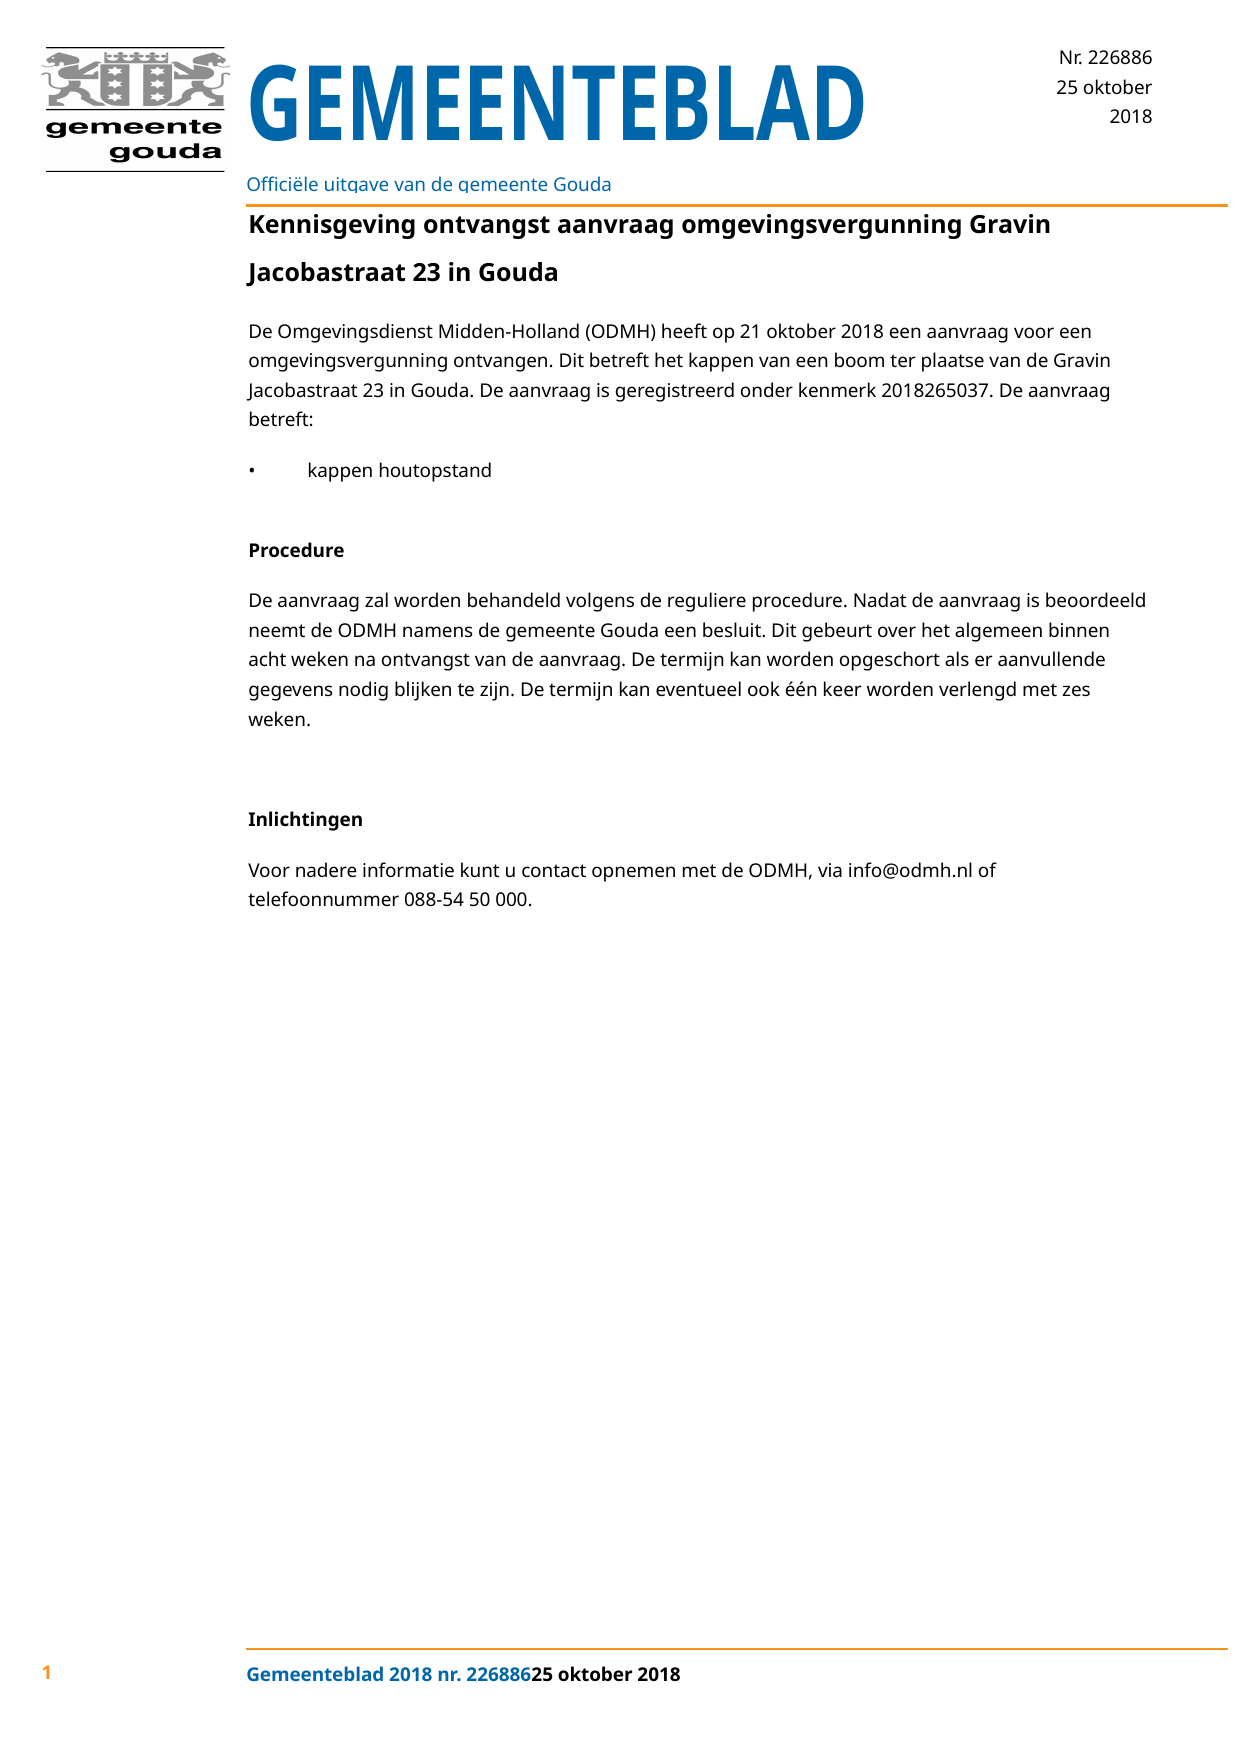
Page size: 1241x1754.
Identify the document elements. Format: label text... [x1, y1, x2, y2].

text Procedure [248, 537, 1152, 563]
text Voor nadere informatie kunt u contact opnemen met de ODMH, via info@odmh.nl of telefoonnummer 088-54 50 000. [248, 857, 1152, 912]
picture [41, 47, 231, 172]
text De aanvraag zal worden behandeld volgens de reguliere procedure. Nadat de aanvraag is beoordeeld neemt de ODMH namens de gemeente Gouda een besluit. Dit gebeurt over het algemeen binnen acht weken na ontvangst van de aanvraag. De termijn kan worden opgeschort als er aanvullende gegevens nodig blijken te zijn. De termijn kan eventueel ook één keer worden verlengd met zes weken. [248, 587, 1152, 732]
text De Omgevingsdienst Midden-Holland (ODMH) heeft op 21 oktober 2018 een aanvraag voor een omgevingsvergunning ontvangen. Dit betreft het kappen van een boom ter plaatse van de Gravin Jacobastraat 23 in Gouda. De aanvraag is geregistreerd onder kenmerk 2018265037. De aanvraag betreft: [248, 318, 1152, 432]
text Kennisgeving ontvangst aanvraag omgevingsvergunning Gravin Jacobastraat 23 in Gouda [248, 207, 1152, 288]
text Inlichtingen [248, 807, 1152, 832]
list kappen houtopstand [248, 457, 1152, 483]
